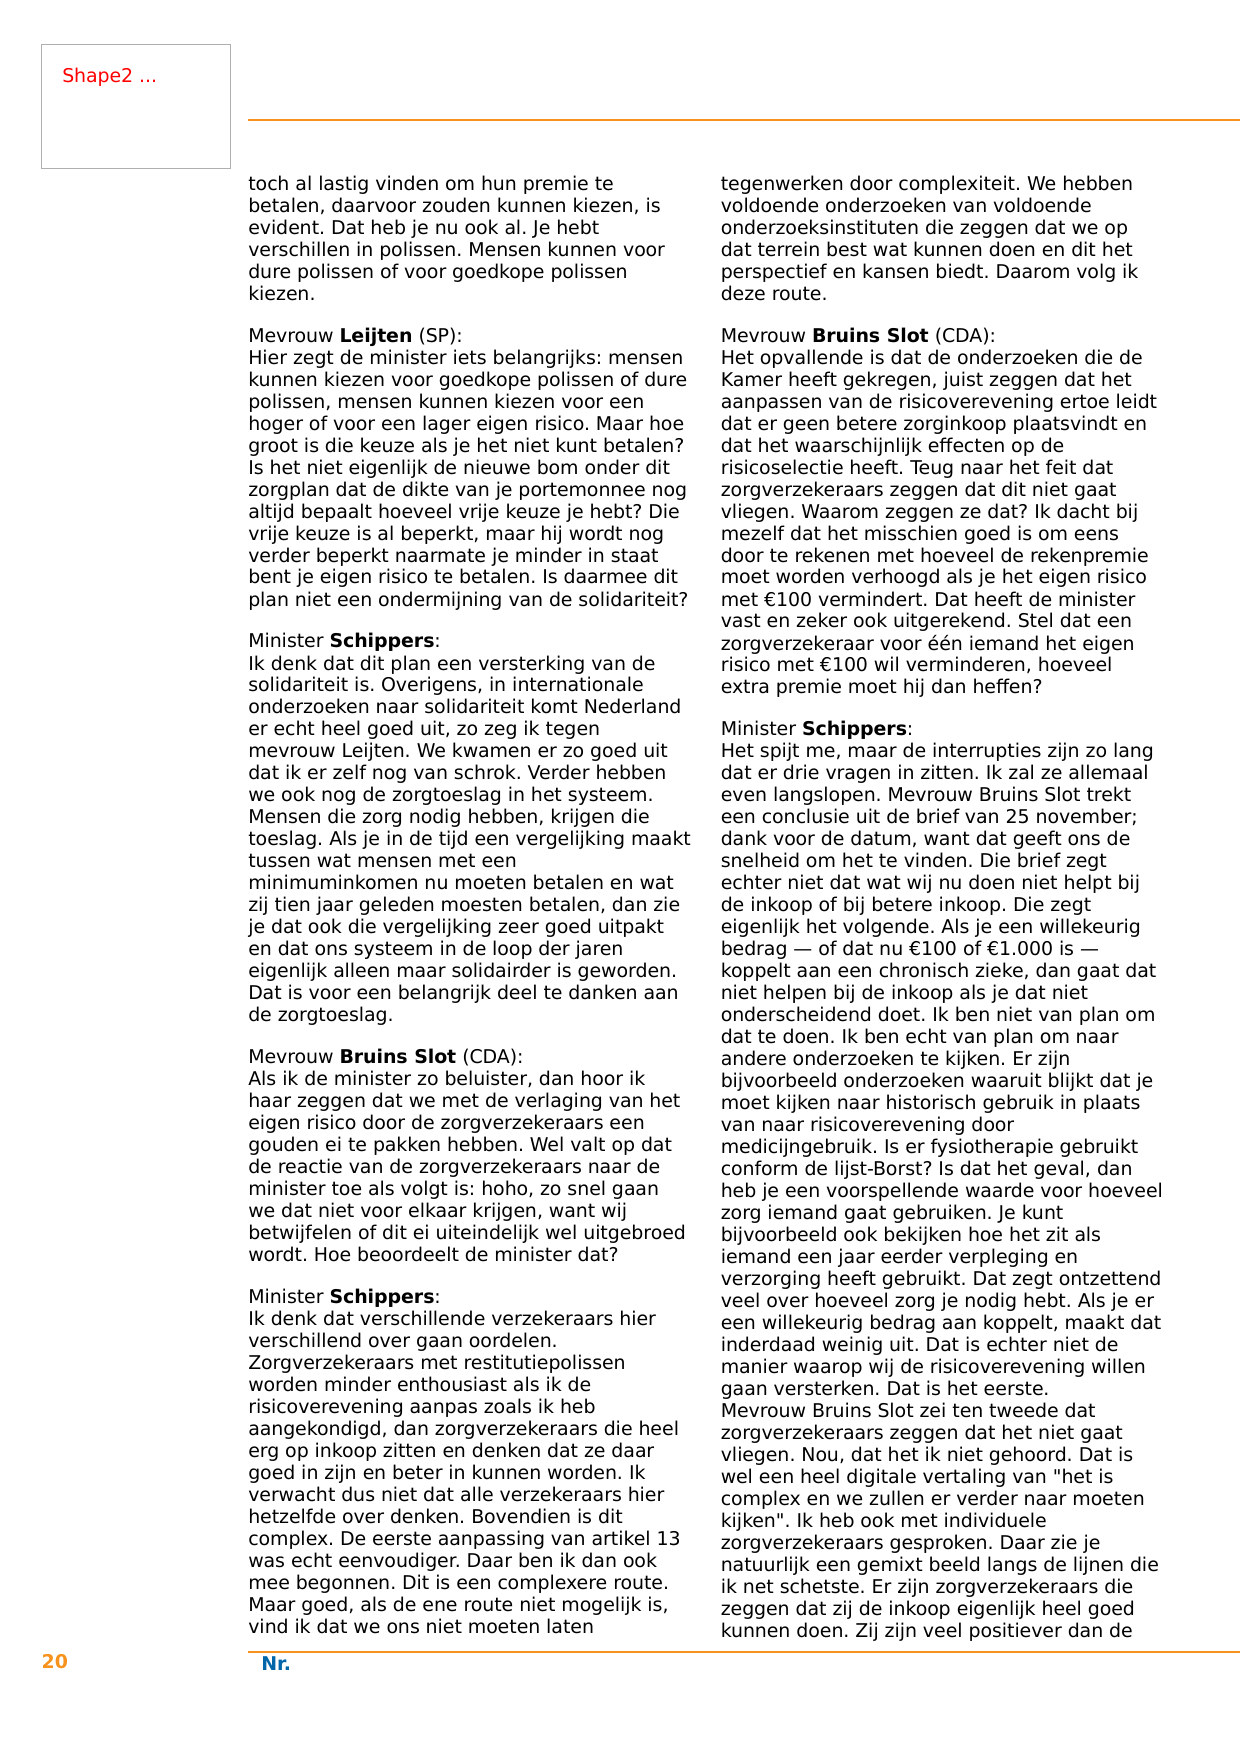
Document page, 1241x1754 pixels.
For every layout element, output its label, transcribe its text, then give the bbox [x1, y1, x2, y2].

text Ik denk dat dit plan een versterking van de solidariteit is. Overigens, in internationale onderzoeken naar solidariteit komt Nederland er echt heel goed uit, zo zeg ik tegen mevrouw Leijten. We kwamen er zo goed uit dat ik er zelf nog van schrok. Verder hebben we ook nog de zorgtoeslag in het systeem. Mensen die zorg nodig hebben, krijgen die toeslag. Als je in de tijd een vergelijking maakt tussen wat mensen met een minimuminkomen nu moeten betalen en wat zij tien jaar geleden moesten betalen, dan zie je dat ook die vergelijking zeer goed uitpakt en dat ons systeem in de loop der jaren eigenlijk alleen maar solidairder is geworden. Dat is voor een belangrijk deel te danken aan de zorgtoeslag. [248, 652, 691, 1026]
text Mevrouw Bruins Slot (CDA): [248, 1046, 691, 1068]
text Als ik de minister zo beluister, dan hoor ik haar zeggen dat we met de verlaging van het eigen risico door de zorgverzekeraars een gouden ei te pakken hebben. Wel valt op dat de reactie van de zorgverzekeraars naar de minister toe als volgt is: hoho, zo snel gaan we dat niet voor elkaar krijgen, want wij betwijfelen of dit ei uiteindelijk wel uitgebroed wordt. Hoe beoordeelt de minister dat? [248, 1068, 691, 1266]
text toch al lastig vinden om hun premie te betalen, daarvoor zouden kunnen kiezen, is evident. Dat heb je nu ook al. Je hebt verschillen in polissen. Mensen kunnen voor dure polissen of voor goedkope polissen kiezen. [248, 173, 691, 305]
text Hier zegt de minister iets belangrijks: mensen kunnen kiezen voor goedkope polissen of dure polissen, mensen kunnen kiezen voor een hoger of voor een lager eigen risico. Maar hoe groot is die keuze als je het niet kunt betalen? Is het niet eigenlijk de nieuwe bom onder dit zorgplan dat de dikte van je portemonnee nog altijd bepaalt hoeveel vrije keuze je hebt? Die vrije keuze is al beperkt, maar hij wordt nog verder beperkt naarmate je minder in staat bent je eigen risico te betalen. Is daarmee dit plan niet een ondermijning van de solidariteit? [248, 347, 691, 610]
text Ik denk dat verschillende verzekeraars hier verschillend over gaan oordelen. Zorgverzekeraars met restitutiepolissen worden minder enthousiast als ik de risicoverevening aanpas zoals ik heb aangekondigd, dan zorgverzekeraars die heel erg op inkoop zitten en denken dat ze daar goed in zijn en beter in kunnen worden. Ik verwacht dus niet dat alle verzekeraars hier hetzelfde over denken. Bovendien is dit complex. De eerste aanpassing van artikel 13 was echt eenvoudiger. Daar ben ik dan ook mee begonnen. Dit is een complexere route. Maar goed, als de ene route niet mogelijk is, vind ik dat we ons niet moeten laten [248, 1308, 691, 1637]
text Het opvallende is dat de onderzoeken die de Kamer heeft gekregen, juist zeggen dat het aanpassen van de risicoverevening ertoe leidt dat er geen betere zorginkoop plaatsvindt en dat het waarschijnlijk effecten op de risicoselectie heeft. Teug naar het feit dat zorgverzekeraars zeggen dat dit niet gaat vliegen. Waarom zeggen ze dat? Ik dacht bij mezelf dat het misschien goed is om eens door te rekenen met hoeveel de rekenpremie moet worden verhoogd als je het eigen risico met €100 vermindert. Dat heeft de minister vast en zeker ook uitgerekend. Stel dat een zorgverzekeraar voor één iemand het eigen risico met €100 wil verminderen, hoeveel extra premie moet hij dan heffen? [721, 347, 1163, 698]
text tegenwerken door complexiteit. We hebben voldoende onderzoeken van voldoende onderzoeksinstituten die zeggen dat we op dat terrein best wat kunnen doen en dit het perspectief en kansen biedt. Daarom volg ik deze route. [721, 173, 1163, 305]
text Minister Schippers: [721, 718, 1163, 740]
text Mevrouw Leijten (SP): [248, 325, 691, 347]
text Minister Schippers: [248, 1286, 691, 1308]
text Minister Schippers: [248, 630, 691, 652]
text Mevrouw Bruins Slot (CDA): [721, 325, 1163, 347]
text Het spijt me, maar de interrupties zijn zo lang dat er drie vragen in zitten. Ik zal ze allemaal even langslopen. Mevrouw Bruins Slot trekt een conclusie uit de brief van 25 november; dank voor de datum, want dat geeft ons de snelheid om het te vinden. Die brief zegt echter niet dat wat wij nu doen niet helpt bij de inkoop of bij betere inkoop. Die zegt eigenlijk het volgende. Als je een willekeurig bedrag — of dat nu €100 of €1.000 is — koppelt aan een chronisch zieke, dan gaat dat niet helpen bij de inkoop als je dat niet onderscheidend doet. Ik ben niet van plan om dat te doen. Ik ben echt van plan om naar andere onderzoeken te kijken. Er zijn bijvoorbeeld onderzoeken waaruit blijkt dat je moet kijken naar historisch gebruik in plaats van naar risicoverevening door medicijngebruik. Is er fysiotherapie gebruikt conform de lijst-Borst? Is dat het geval, dan heb je een voorspellende waarde voor hoeveel zorg iemand gaat gebruiken. Je kunt bijvoorbeeld ook bekijken hoe het zit als iemand een jaar eerder verpleging en verzorging heeft gebruikt. Dat zegt ontzettend veel over hoeveel zorg je nodig hebt. Als je er een willekeurig bedrag aan koppelt, maakt dat inderdaad weinig uit. Dat is echter niet de manier waarop wij de risicoverevening willen gaan versterken. Dat is het eerste. [721, 740, 1163, 1400]
text Mevrouw Bruins Slot zei ten tweede dat zorgverzekeraars zeggen dat het niet gaat vliegen. Nou, dat het ik niet gehoord. Dat is wel een heel digitale vertaling van "het is complex en we zullen er verder naar moeten kijken". Ik heb ook met individuele zorgverzekeraars gesproken. Daar zie je natuurlijk een gemixt beeld langs de lijnen die ik net schetste. Er zijn zorgverzekeraars die zeggen dat zij de inkoop eigenlijk heel goed kunnen doen. Zij zijn veel positiever dan de [721, 1400, 1163, 1641]
